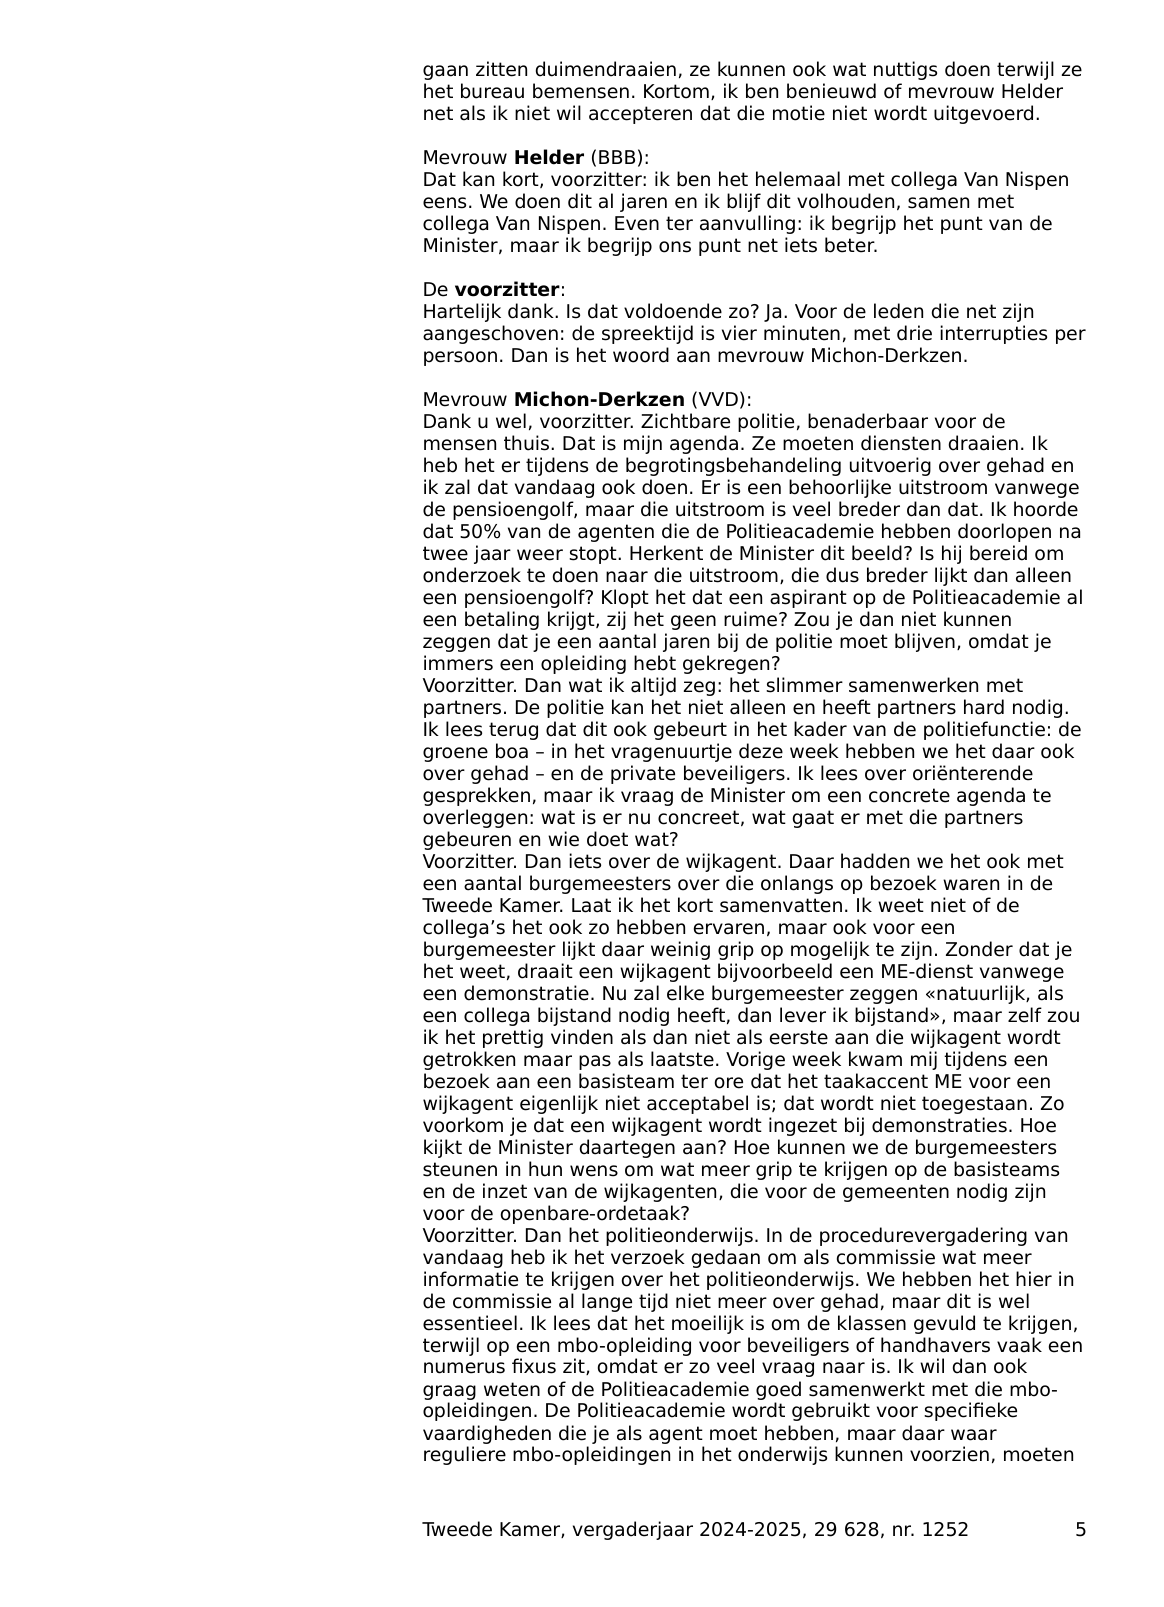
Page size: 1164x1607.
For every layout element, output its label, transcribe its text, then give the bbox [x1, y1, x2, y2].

text Dank u wel, voorzitter. Zichtbare politie, benaderbaar voor de mensen thuis. Dat is mijn agenda. Ze moeten diensten draaien. Ik heb het er tijdens de begrotingsbehandeling uitvoerig over gehad en ik zal dat vandaag ook doen. Er is een behoorlijke uitstroom vanwege de pensioengolf, maar die uitstroom is veel breder dan dat. Ik hoorde dat 50% van de agenten die de Politieacademie hebben doorlopen na twee jaar weer stopt. Herkent de Minister dit beeld? Is hij bereid om onderzoek te doen naar die uitstroom, die dus breder lijkt dan alleen een pensioengolf? Klopt het dat een aspirant op de Politieacademie al een betaling krijgt, zij het geen ruime? Zou je dan niet kunnen zeggen dat je een aantal jaren bij de politie moet blijven, omdat je immers een opleiding hebt gekregen? [422, 411, 1087, 675]
text Voorzitter. Dan wat ik altijd zeg: het slimmer samenwerken met partners. De politie kan het niet alleen en heeft partners hard nodig. Ik lees terug dat dit ook gebeurt in het kader van de politiefunctie: de groene boa – in het vragenuurtje deze week hebben we het daar ook over gehad – en de private beveiligers. Ik lees over oriënterende gesprekken, maar ik vraag de Minister om een concrete agenda te overleggen: wat is er nu concreet, wat gaat er met die partners gebeuren en wie doet wat? [422, 675, 1087, 851]
text Voorzitter. Dan iets over de wijkagent. Daar hadden we het ook met een aantal burgemeesters over die onlangs op bezoek waren in de Tweede Kamer. Laat ik het kort samenvatten. Ik weet niet of de collega’s het ook zo hebben ervaren, maar ook voor een burgemeester lijkt daar weinig grip op mogelijk te zijn. Zonder dat je het weet, draait een wijkagent bijvoorbeeld een ME-dienst vanwege een demonstratie. Nu zal elke burgemeester zeggen «natuurlijk, als een collega bijstand nodig heeft, dan lever ik bijstand», maar zelf zou ik het prettig vinden als dan niet als eerste aan die wijkagent wordt getrokken maar pas als laatste. Vorige week kwam mij tijdens een bezoek aan een basisteam ter ore dat het taakaccent ME voor een wijkagent eigenlijk niet acceptabel is; dat wordt niet toegestaan. Zo voorkom je dat een wijkagent wordt ingezet bij demonstraties. Hoe kijkt de Minister daartegen aan? Hoe kunnen we de burgemeesters steunen in hun wens om wat meer grip te krijgen op de basisteams en de inzet van de wijkagenten, die voor de gemeenten nodig zijn voor de openbare-ordetaak? [422, 851, 1087, 1224]
text gaan zitten duimendraaien, ze kunnen ook wat nuttigs doen terwijl ze het bureau bemensen. Kortom, ik ben benieuwd of mevrouw Helder net als ik niet wil accepteren dat die motie niet wordt uitgevoerd. [422, 59, 1087, 125]
text Hartelijk dank. Is dat voldoende zo? Ja. Voor de leden die net zijn aangeschoven: de spreektijd is vier minuten, met drie interrupties per persoon. Dan is het woord aan mevrouw Michon-Derkzen. [422, 301, 1087, 367]
text Mevrouw Michon-Derkzen (VVD): [422, 389, 1087, 411]
text Voorzitter. Dan het politieonderwijs. In de procedurevergadering van vandaag heb ik het verzoek gedaan om als commissie wat meer informatie te krijgen over het politieonderwijs. We hebben het hier in de commissie al lange tijd niet meer over gehad, maar dit is wel essentieel. Ik lees dat het moeilijk is om de klassen gevuld te krijgen, terwijl op een mbo-opleiding voor beveiligers of handhavers vaak een numerus fixus zit, omdat er zo veel vraag naar is. Ik wil dan ook graag weten of de Politieacademie goed samenwerkt met die mbo-opleidingen. De Politieacademie wordt gebruikt voor specifieke vaardigheden die je als agent moet hebben, maar daar waar reguliere mbo-opleidingen in het onderwijs kunnen voorzien, moeten [422, 1224, 1087, 1466]
text De voorzitter: [422, 279, 1087, 301]
text Mevrouw Helder (BBB): [422, 147, 1087, 169]
text Dat kan kort, voorzitter: ik ben het helemaal met collega Van Nispen eens. We doen dit al jaren en ik blijf dit volhouden, samen met collega Van Nispen. Even ter aanvulling: ik begrijp het punt van de Minister, maar ik begrijp ons punt net iets beter. [422, 169, 1087, 257]
